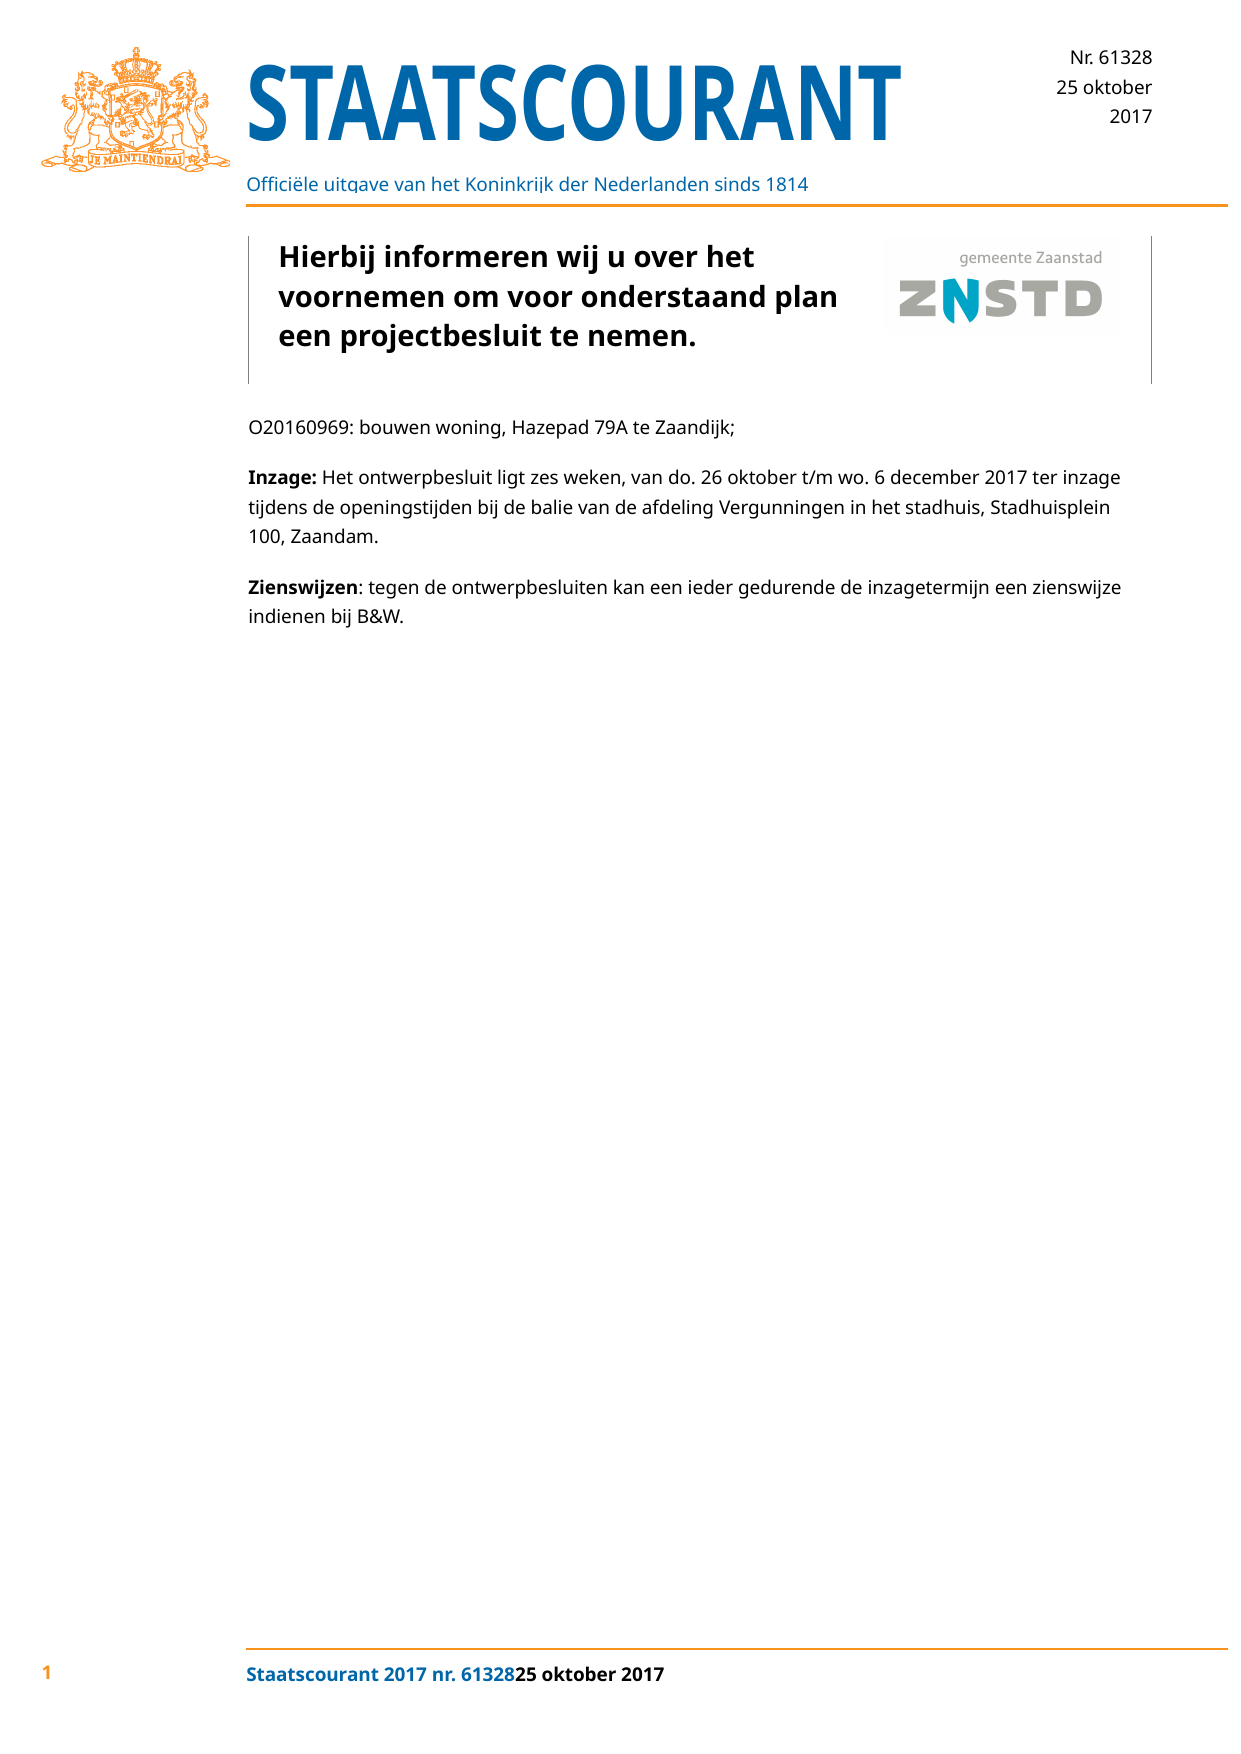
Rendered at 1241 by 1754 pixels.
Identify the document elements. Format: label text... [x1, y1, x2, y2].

picture [41, 47, 231, 172]
text Zienswijzen: tegen de ontwerpbesluiten kan een ieder gedurende de inzagetermijn een zienswijze indienen bij B&W. [248, 574, 1152, 629]
table_header Hierbij informeren wij u over het voornemen om voor onderstaand plan een projectbesluit te nemen. [249, 236, 850, 384]
table_header [850, 236, 1151, 384]
picture [882, 236, 1119, 334]
text Inzage: Het ontwerpbesluit ligt zes weken, van do. 26 oktober t/m wo. 6 december 2017 ter inzage tijdens de openingstijden bij de balie van de afdeling Vergunningen in het stadhuis, Stadhuisplein 100, Zaandam. [248, 464, 1152, 549]
text O20160969: bouwen woning, Hazepad 79A te Zaandijk; [248, 414, 1152, 440]
